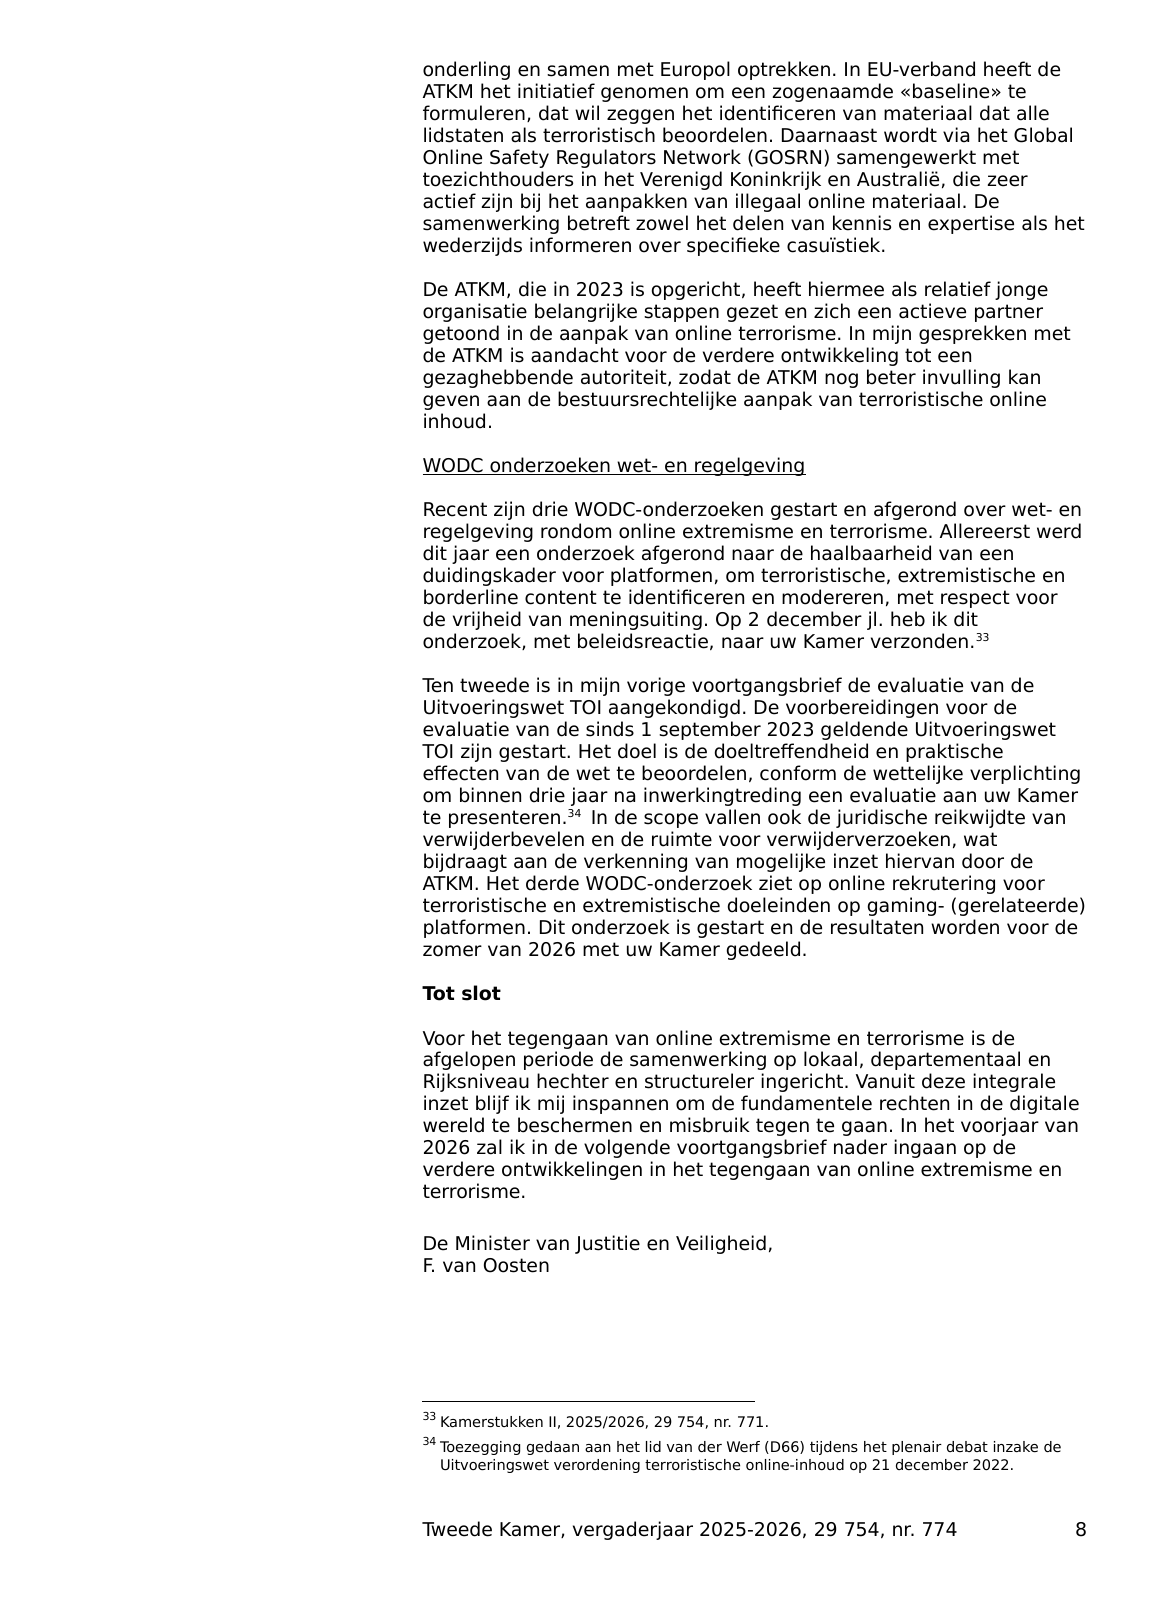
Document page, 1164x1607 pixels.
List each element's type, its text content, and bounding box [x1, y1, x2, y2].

subtitle WODC onderzoeken wet- en regelgeving [422, 455, 1087, 477]
text Toezegging gedaan aan het lid van der Werf (D66) tijdens het plenair debat inzake de Uitvoeringswet verordening terroristische online-inhoud op 21 december 2022. [422, 1435, 1087, 1474]
text Ten tweede is in mijn vorige voortgangsbrief de evaluatie van de Uitvoeringswet TOI aangekondigd. De voorbereidingen voor de evaluatie van de sinds 1 september 2023 geldende Uitvoeringswet TOI zijn gestart. Het doel is de doeltreffendheid en praktische effecten van de wet te beoordelen, conform de wettelijke verplichting om binnen drie jaar na inwerkingtreding een evaluatie aan uw Kamer te presenteren. In de scope vallen ook de juridische reikwijdte van verwijderbevelen en de ruimte voor verwijderverzoeken, wat bijdraagt aan de verkenning van mogelijke inzet hiervan door de ATKM. Het derde WODC-onderzoek ziet op online rekrutering voor terroristische en extremistische doeleinden op gaming- (gerelateerde) platformen. Dit onderzoek is gestart en de resultaten worden voor de zomer van 2026 met uw Kamer gedeeld. [422, 675, 1087, 961]
text onderling en samen met Europol optrekken. In EU-verband heeft de ATKM het initiatief genomen om een zogenaamde «baseline» te formuleren, dat wil zeggen het identificeren van materiaal dat alle lidstaten als terroristisch beoordelen. Daarnaast wordt via het Global Online Safety Regulators Network (GOSRN) samengewerkt met toezichthouders in het Verenigd Koninkrijk en Australië, die zeer actief zijn bij het aanpakken van illegaal online materiaal. De samenwerking betreft zowel het delen van kennis en expertise als het wederzijds informeren over specifieke casuïstiek. [422, 59, 1087, 257]
text Recent zijn drie WODC-onderzoeken gestart en afgerond over wet- en regelgeving rondom online extremisme en terrorisme. Allereerst werd dit jaar een onderzoek afgerond naar de haalbaarheid van een duidingskader voor platformen, om terroristische, extremistische en borderline content te identificeren en modereren, met respect voor de vrijheid van meningsuiting. Op 2 december jl. heb ik dit onderzoek, met beleidsreactie, naar uw Kamer verzonden. [422, 499, 1087, 653]
text Kamerstukken II, 2025/2026, 29 754, nr. 771. [422, 1410, 1087, 1432]
text De ATKM, die in 2023 is opgericht, heeft hiermee als relatief jonge organisatie belangrijke stappen gezet en zich een actieve partner getoond in de aanpak van online terrorisme. In mijn gesprekken met de ATKM is aandacht voor de verdere ontwikkeling tot een gezaghebbende autoriteit, zodat de ATKM nog beter invulling kan geven aan de bestuursrechtelijke aanpak van terroristische online inhoud. [422, 279, 1087, 433]
text Voor het tegengaan van online extremisme en terrorisme is de afgelopen periode de samenwerking op lokaal, departementaal en Rijksniveau hechter en structureler ingericht. Vanuit deze integrale inzet blijf ik mij inspannen om de fundamentele rechten in de digitale wereld te beschermen en misbruik tegen te gaan. In het voorjaar van 2026 zal ik in de volgende voortgangsbrief nader ingaan op de verdere ontwikkelingen in het tegengaan van online extremisme en terrorisme. [422, 1027, 1087, 1203]
text De Minister van Justitie en Veiligheid, F. van Oosten [422, 1233, 1087, 1277]
subtitle Tot slot [422, 983, 1087, 1005]
